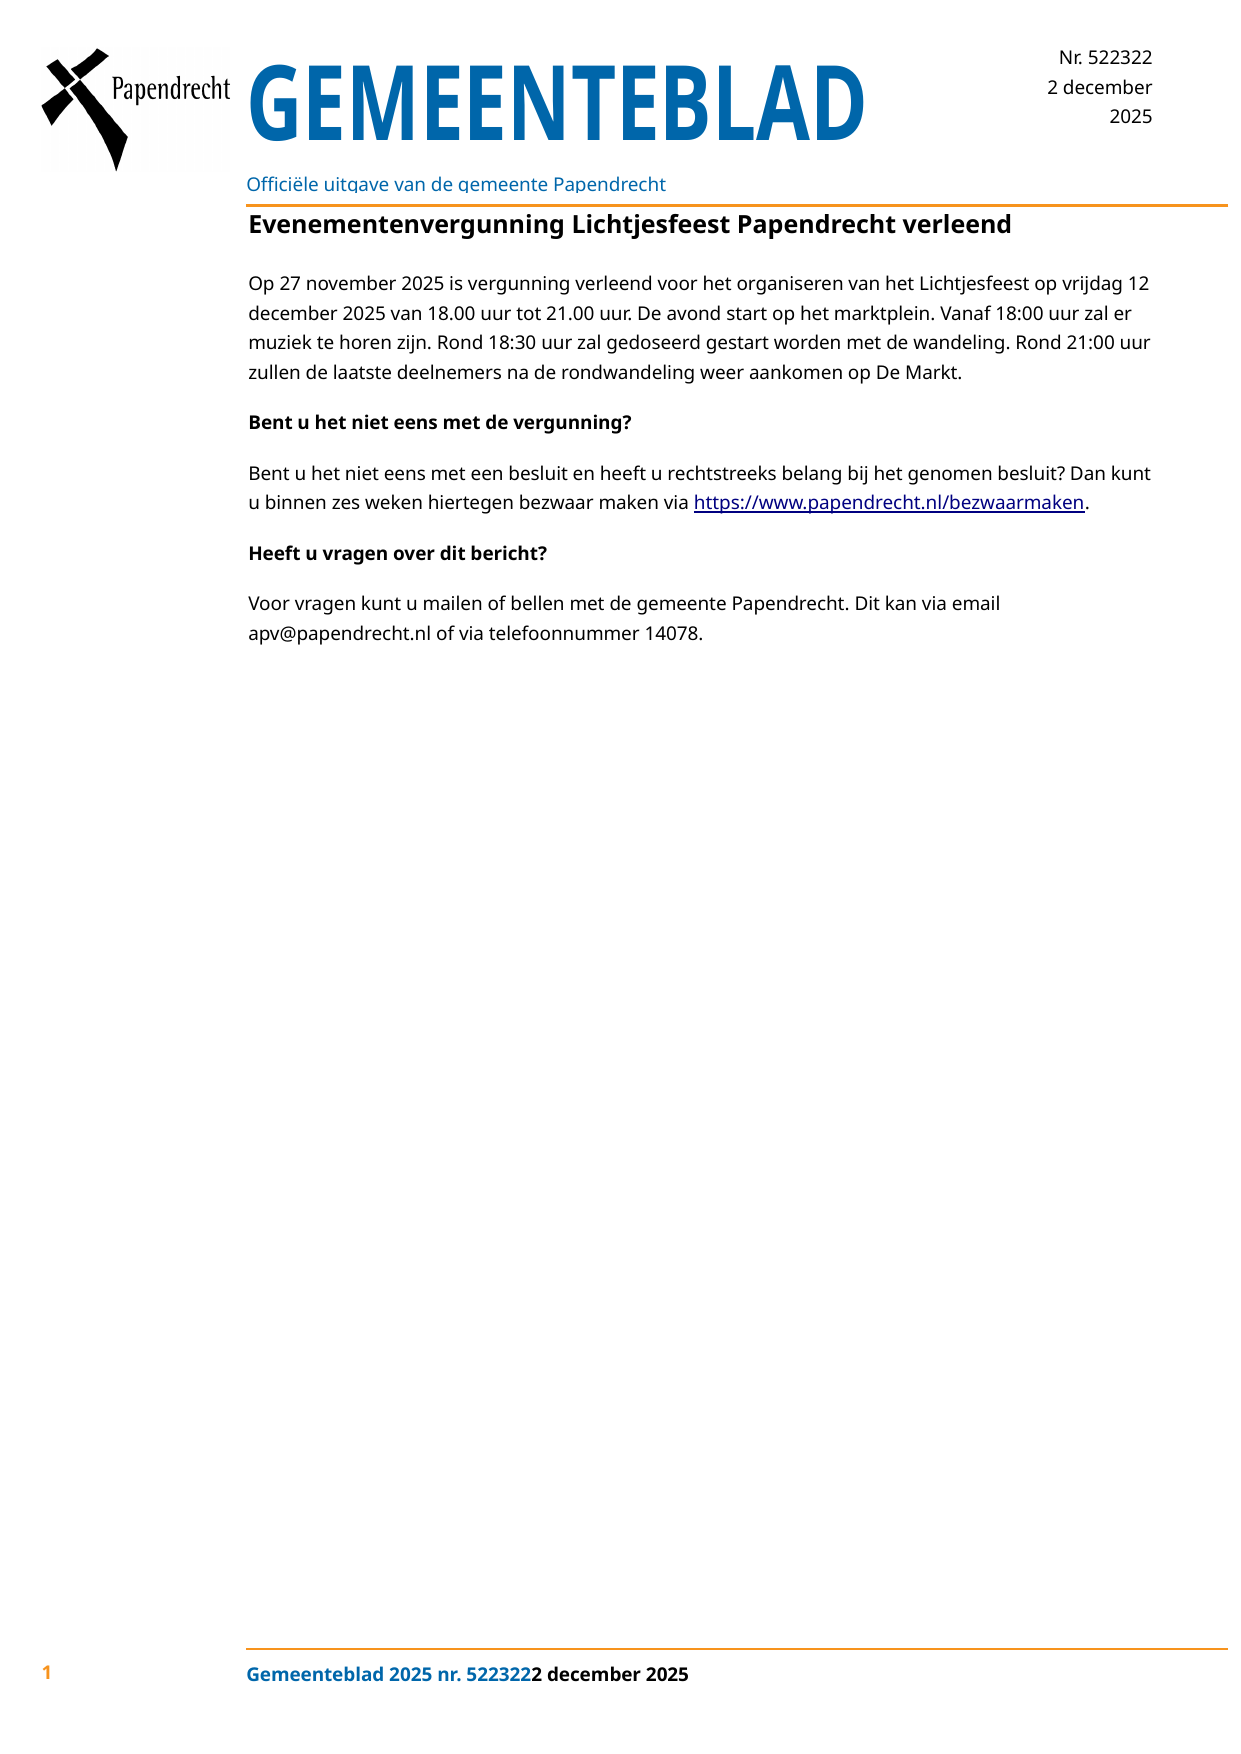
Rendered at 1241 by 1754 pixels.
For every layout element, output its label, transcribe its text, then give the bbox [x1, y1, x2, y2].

text Voor vragen kunt u mailen of bellen met de gemeente Papendrecht. Dit kan via email apv@papendrecht.nl of via telefoonnummer 14078. [248, 590, 1152, 646]
text Bent u het niet eens met de vergunning? [248, 409, 1152, 435]
text Bent u het niet eens met een besluit en heeft u rechtstreeks belang bij het genomen besluit? Dan kunt u binnen zes weken hiertegen bezwaar maken via https://www.papendrecht.nl/bezwaarmaken. [248, 460, 1152, 515]
text Heeft u vragen over dit bericht? [248, 540, 1152, 566]
text Op 27 november 2025 is vergunning verleend voor het organiseren van het Lichtjesfeest op vrijdag 12 december 2025 van 18.00 uur tot 21.00 uur. De avond start op het marktplein. Vanaf 18:00 uur zal er muziek te horen zijn. Rond 18:30 uur zal gedoseerd gestart worden met de wandeling. Rond 21:00 uur zullen de laatste deelnemers na de rondwandeling weer aankomen op De Markt. [248, 270, 1152, 385]
text Evenementenvergunning Lichtjesfeest Papendrecht verleend [248, 207, 1152, 241]
picture [41, 47, 231, 172]
